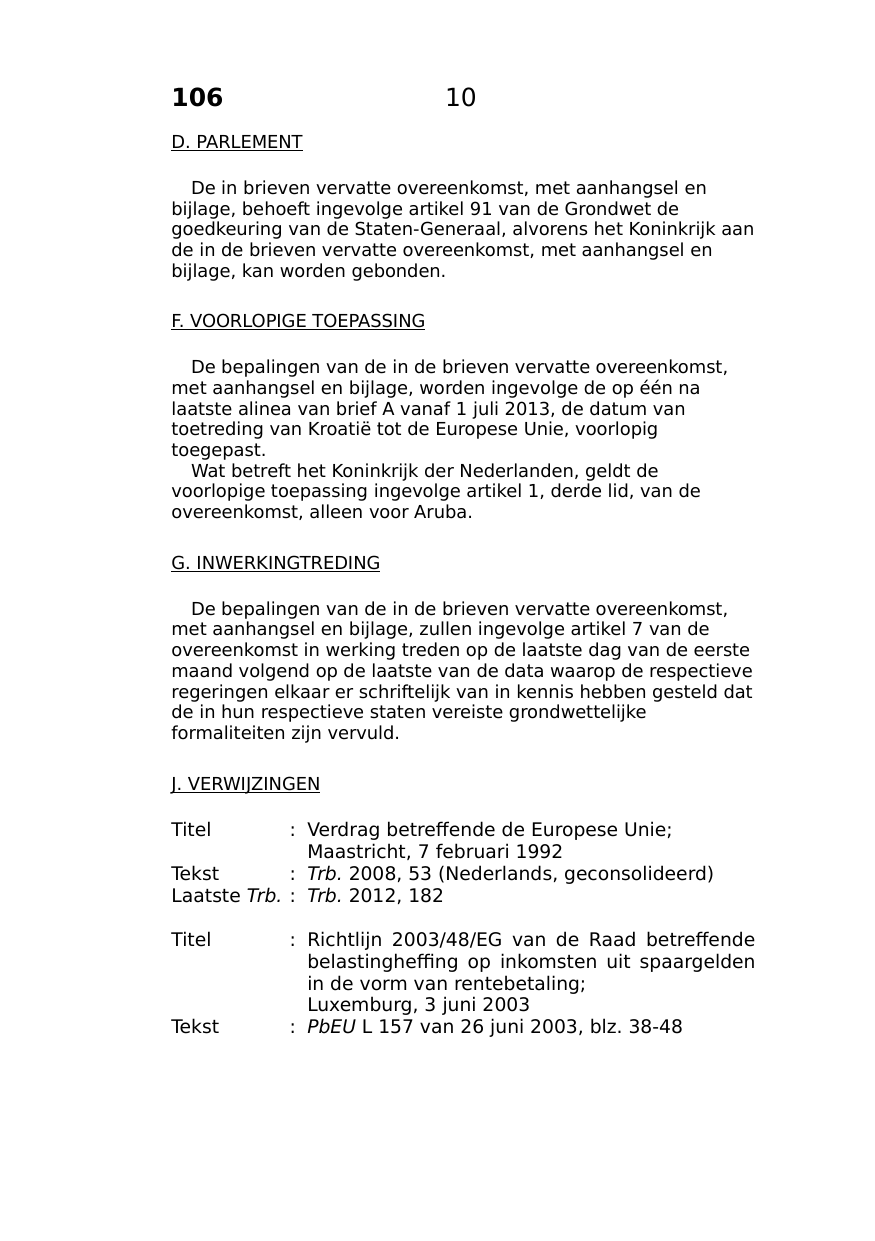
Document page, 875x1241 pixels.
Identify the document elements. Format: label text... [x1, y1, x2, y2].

table_cell : [289, 929, 307, 1016]
table_cell : [289, 1016, 307, 1038]
table_cell Laatste Trb. [171, 885, 289, 907]
table_cell : [289, 885, 307, 907]
table_cell [171, 907, 289, 929]
table_cell [307, 1038, 756, 1060]
table_cell PbEU L 157 van 26 juni 2003, blz. 38-48 [307, 1016, 756, 1038]
table_cell [307, 907, 756, 929]
subtitle J. VERWIJZINGEN [171, 774, 756, 794]
subtitle G. INWERKINGTREDING [171, 553, 756, 573]
text De bepalingen van de in de brieven vervatte overeenkomst, met aanhangsel en bijlage, zullen ingevolge artikel 7 van de overeenkomst in werking treden op de laatste dag van de eerste maand volgend op de laatste van de data waarop de respectieve regeringen elkaar er schriftelijk van in kennis hebben gesteld dat de in hun respectieve staten vereiste grondwettelijke formaliteiten zijn vervuld. [171, 598, 756, 744]
table_cell Tekst [171, 863, 289, 885]
table_cell [171, 1038, 289, 1060]
table_cell Richtlijn 2003/48/EG van de Raad betreffende belastingheffing op inkomsten uit spaargelden in de vorm van rentebetaling; Luxemburg, 3 juni 2003 [307, 929, 756, 1016]
text De bepalingen van de in de brieven vervatte overeenkomst, met aanhangsel en bijlage, worden ingevolge de op één na laatste alinea van brief A vanaf 1 juli 2013, de datum van toetreding van Kroatië tot de Europese Unie, voorlopig toegepast. [171, 357, 756, 461]
subtitle F. VOORLOPIGE TOEPASSING [171, 311, 756, 332]
table_header Verdrag betreffende de Europese Unie; Maastricht, 7 februari 1992 [307, 819, 756, 863]
table_cell Trb. 2008, 53 (Nederlands, geconsolideerd) [307, 863, 756, 885]
text De in brieven vervatte overeenkomst, met aanhangsel en bijlage, behoeft ingevolge artikel 91 van de Grondwet de goedkeuring van de Staten-Generaal, alvorens het Koninkrijk aan de in de brieven vervatte overeenkomst, met aanhangsel en bijlage, kan worden gebonden. [171, 178, 756, 281]
table_cell [289, 907, 307, 929]
table_cell [289, 1038, 307, 1060]
table_cell Tekst [171, 1016, 289, 1038]
table_cell Trb. 2012, 182 [307, 885, 756, 907]
text Wat betreft het Koninkrijk der Nederlanden, geldt de voorlopige toepassing ingevolge artikel 1, derde lid, van de overeenkomst, alleen voor Aruba. [171, 461, 756, 523]
table_header : [289, 819, 307, 863]
table_cell : [289, 863, 307, 885]
table_cell Titel [171, 929, 289, 1016]
subtitle D. PARLEMENT [171, 132, 756, 153]
table_header Titel [171, 819, 289, 863]
